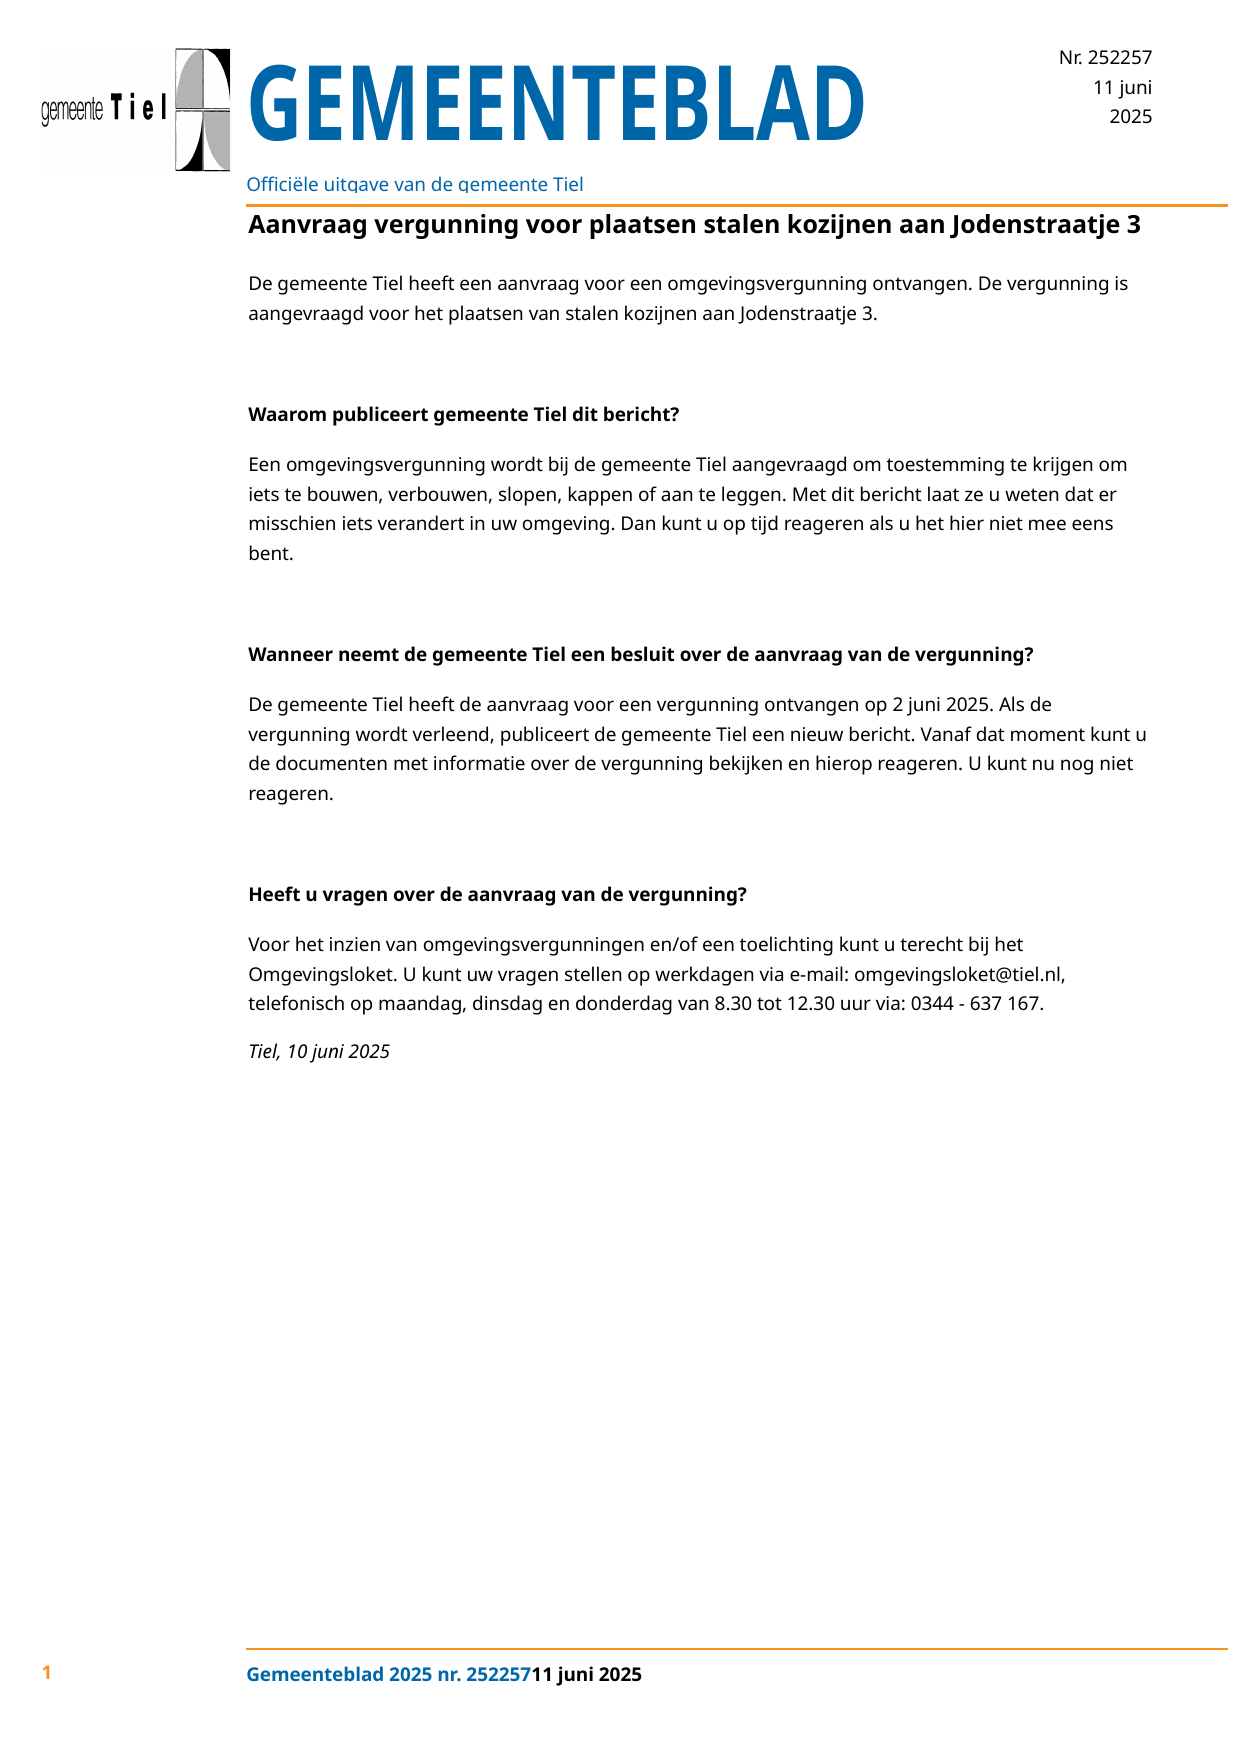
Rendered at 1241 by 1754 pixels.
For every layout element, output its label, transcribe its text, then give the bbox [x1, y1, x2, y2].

text De gemeente Tiel heeft de aanvraag voor een vergunning ontvangen op 2 juni 2025. Als de vergunning wordt verleend, publiceert de gemeente Tiel een nieuw bericht. Vanaf dat moment kunt u de documenten met informatie over de vergunning bekijken en hierop reageren. U kunt nu nog niet reageren. [248, 691, 1152, 806]
text Waarom publiceert gemeente Tiel dit bericht? [248, 401, 1152, 426]
text Tiel, 10 juni 2025 [248, 1038, 1152, 1064]
picture [41, 47, 231, 172]
text Heeft u vragen over de aanvraag van de vergunning? [248, 881, 1152, 906]
text Voor het inzien van omgevingsvergunningen en/of een toelichting kunt u terecht bij het Omgevingsloket. U kunt uw vragen stellen op werkdagen via e-mail: omgevingsloket@tiel.nl, telefonisch op maandag, dinsdag en donderdag van 8.30 tot 12.30 uur via: 0344 - 637 167. [248, 931, 1152, 1016]
text Aanvraag vergunning voor plaatsen stalen kozijnen aan Jodenstraatje 3 [248, 207, 1152, 241]
text Een omgevingsvergunning wordt bij de gemeente Tiel aangevraagd om toestemming te krijgen om iets te bouwen, verbouwen, slopen, kappen of aan te leggen. Met dit bericht laat ze u weten dat er misschien iets verandert in uw omgeving. Dan kunt u op tijd reageren als u het hier niet mee eens bent. [248, 451, 1152, 566]
text De gemeente Tiel heeft een aanvraag voor een omgevingsvergunning ontvangen. De vergunning is aangevraagd voor het plaatsen van stalen kozijnen aan Jodenstraatje 3. [248, 270, 1152, 326]
text Wanneer neemt de gemeente Tiel een besluit over de aanvraag van de vergunning? [248, 641, 1152, 666]
